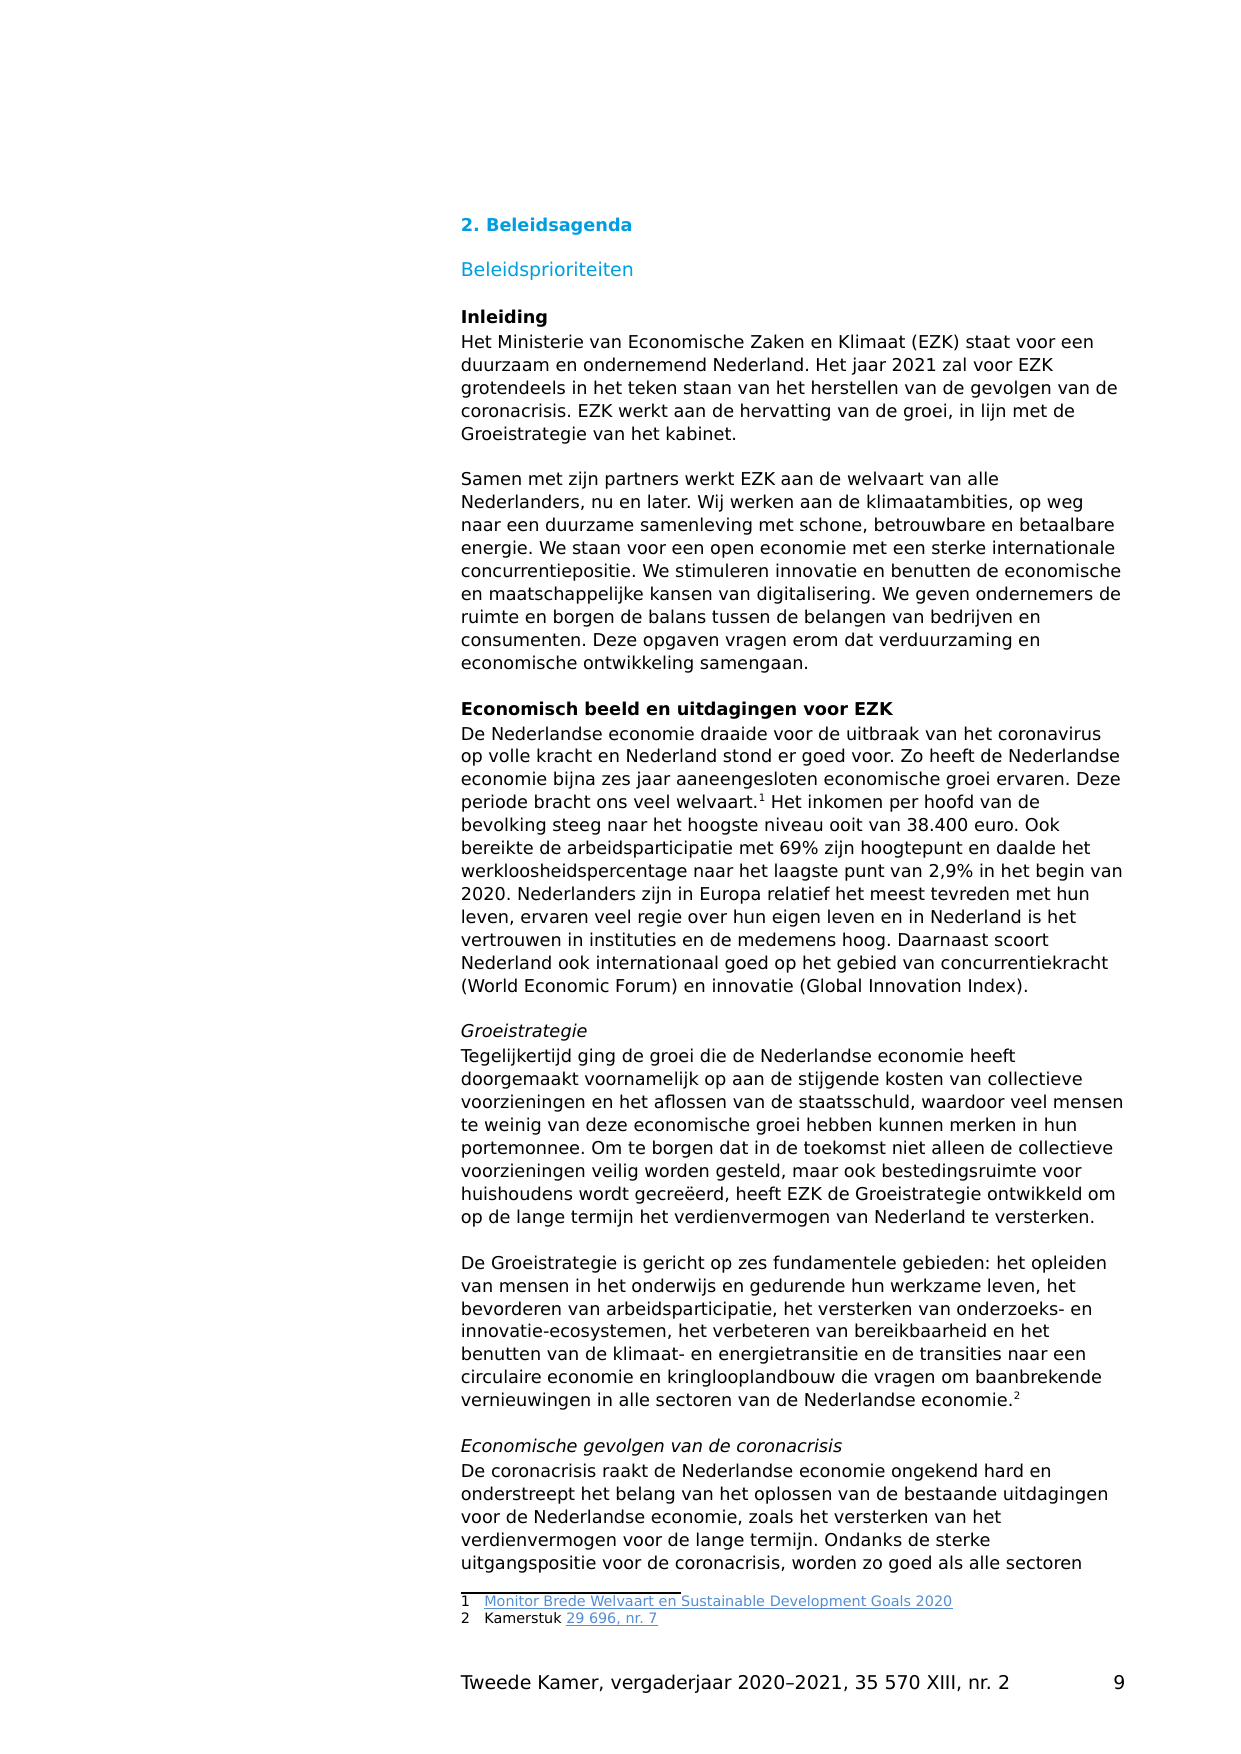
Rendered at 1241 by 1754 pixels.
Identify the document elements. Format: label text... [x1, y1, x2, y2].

text Tegelijkertijd ging de groei die de Nederlandse economie heeft doorgemaakt voornamelijk op aan de stijgende kosten van collectieve voorzieningen en het aflossen van de staatsschuld, waardoor veel mensen te weinig van deze economische groei hebben kunnen merken in hun portemonnee. Om te borgen dat in de toekomst niet alleen de collectieve voorzieningen veilig worden gesteld, maar ook bestedingsruimte voor huishoudens wordt gecreëerd, heeft EZK de Groeistrategie ontwikkeld om op de lange termijn het verdienvermogen van Nederland te versterken. [461, 1044, 1125, 1228]
text Inleiding [461, 305, 1125, 328]
text De Groeistrategie is gericht op zes fundamentele gebieden: het opleiden van mensen in het onderwijs en gedurende hun werkzame leven, het bevorderen van arbeidsparticipatie, het versterken van onderzoeks- en innovatie-ecosystemen, het verbeteren van bereikbaarheid en het benutten van de klimaat- en energietransitie en de transities naar een circulaire economie en kringlooplandbouw die vragen om baanbrekende vernieuwingen in alle sectoren van de Nederlandse economie. [461, 1251, 1125, 1411]
title Beleidsprioriteiten [461, 259, 1125, 281]
text Economisch beeld en uitdagingen voor EZK [461, 697, 1125, 719]
text Economische gevolgen van de coronacrisis [461, 1434, 1125, 1457]
text De Nederlandse economie draaide voor de uitbraak van het coronavirus op volle kracht en Nederland stond er goed voor. Zo heeft de Nederlandse economie bijna zes jaar aaneengesloten economische groei ervaren. Deze periode bracht ons veel welvaart. Het inkomen per hoofd van de bevolking steeg naar het hoogste niveau ooit van 38.400 euro. Ook bereikte de arbeidsparticipatie met 69% zijn hoogtepunt en daalde het werkloosheidspercentage naar het laagste punt van 2,9% in het begin van 2020. Nederlanders zijn in Europa relatief het meest tevreden met hun leven, ervaren veel regie over hun eigen leven en in Nederland is het vertrouwen in instituties en de medemens hoog. Daarnaast scoort Nederland ook internationaal goed op het gebied van concurrentiekracht (World Economic Forum) en innovatie (Global Innovation Index). [461, 722, 1125, 997]
text Samen met zijn partners werkt EZK aan de welvaart van alle Nederlanders, nu en later. Wij werken aan de klimaatambities, op weg naar een duurzame samenleving met schone, betrouwbare en betaalbare energie. We staan voor een open economie met een sterke internationale concurrentiepositie. We stimuleren innovatie en benutten de economische en maatschappelijke kansen van digitalisering. We geven ondernemers de ruimte en borgen de balans tussen de belangen van bedrijven en consumenten. Deze opgaven vragen erom dat verduurzaming en economische ontwikkeling samengaan. [461, 467, 1125, 674]
title 2. Beleidsagenda [461, 213, 1125, 236]
text Groeistrategie [461, 1019, 1125, 1042]
text Het Ministerie van Economische Zaken en Klimaat (EZK) staat voor een duurzaam en ondernemend Nederland. Het jaar 2021 zal voor EZK grotendeels in het teken staan van het herstellen van de gevolgen van de coronacrisis. EZK werkt aan de hervatting van de groei, in lijn met de Groeistrategie van het kabinet. [461, 330, 1125, 444]
text De coronacrisis raakt de Nederlandse economie ongekend hard en onderstreept het belang van het oplossen van de bestaande uitdagingen voor de Nederlandse economie, zoals het versterken van het verdienvermogen voor de lange termijn. Ondanks de sterke uitgangspositie voor de coronacrisis, worden zo goed als alle sectoren [461, 1459, 1125, 1574]
text __Kamerstuk 29 696, nr. 7 [461, 1610, 1125, 1627]
text __Monitor Brede Welvaart en Sustainable Development Goals 2020 [461, 1593, 1125, 1610]
